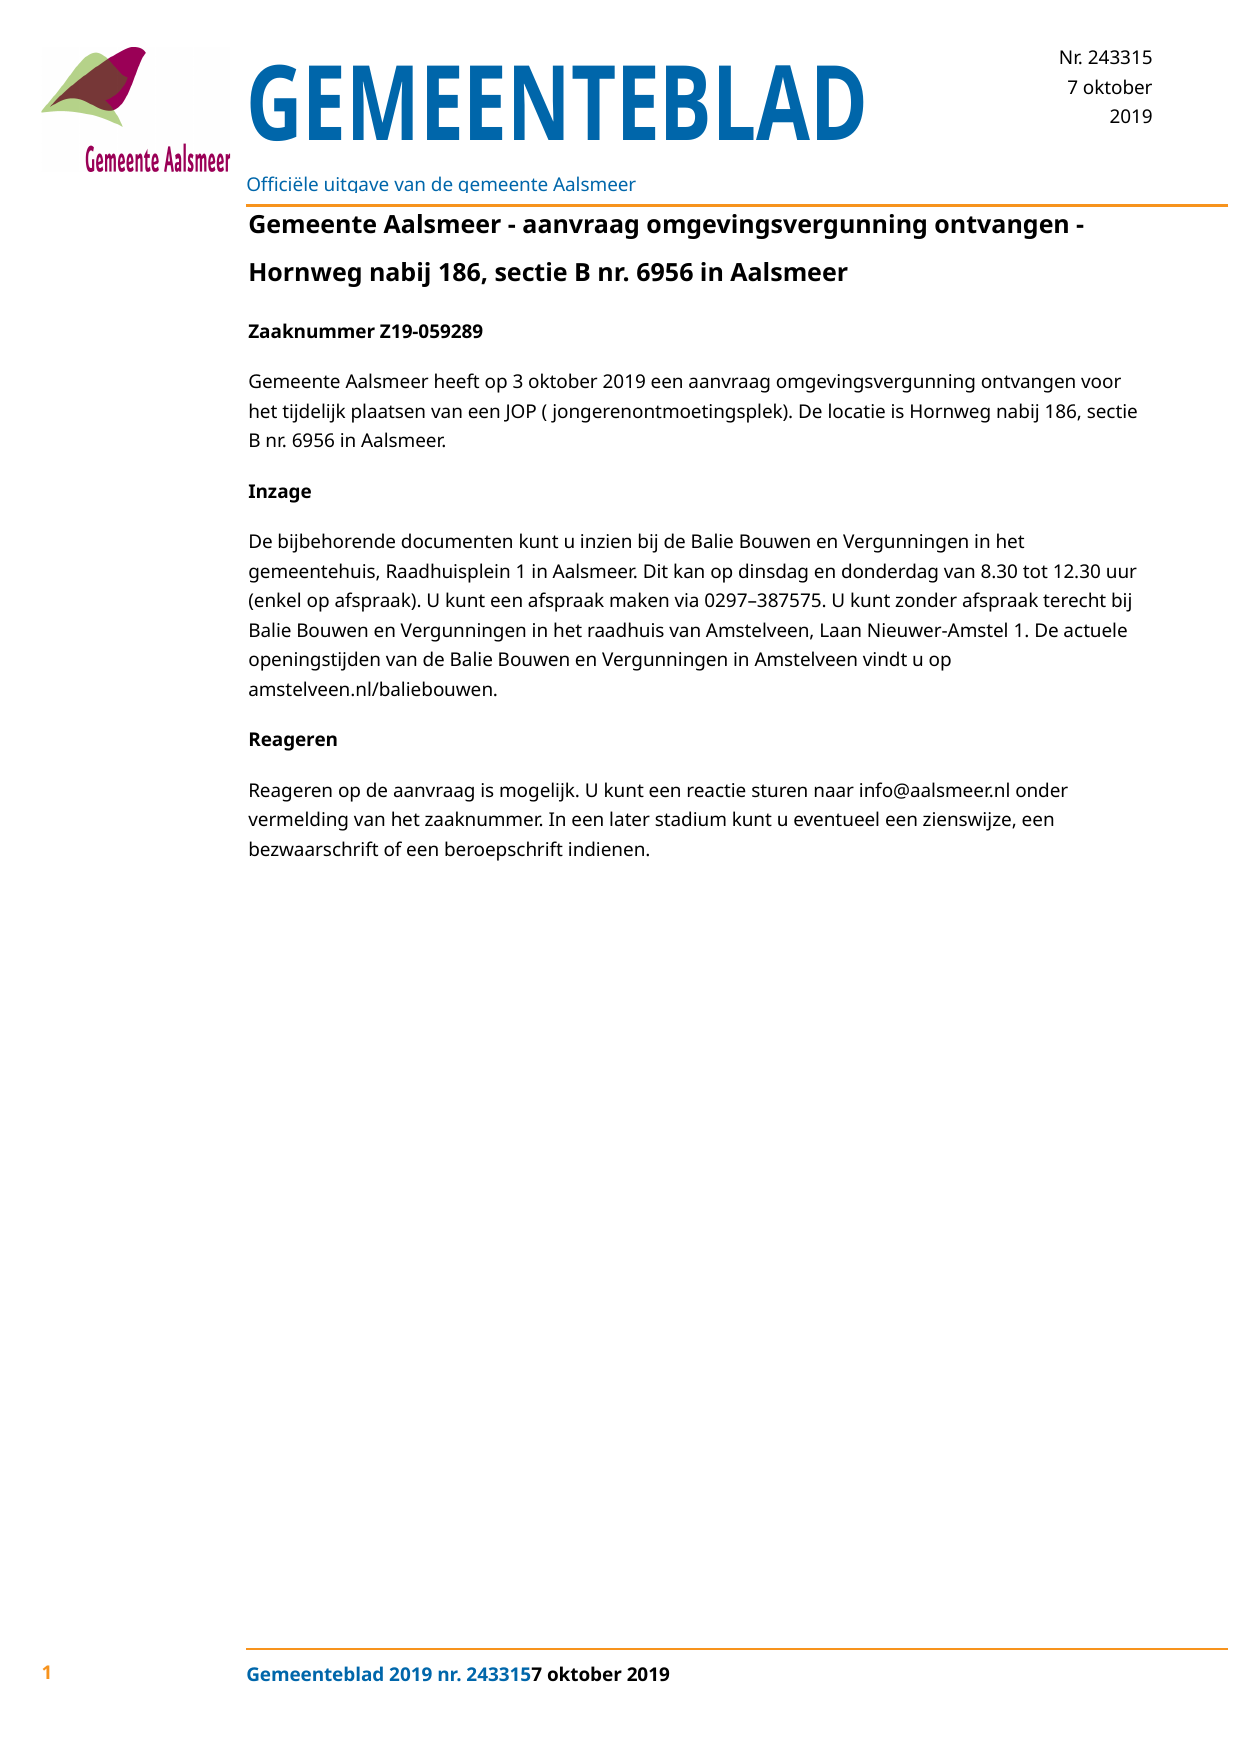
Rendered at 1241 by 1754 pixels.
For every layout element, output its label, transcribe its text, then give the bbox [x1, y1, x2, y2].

text Reageren op de aanvraag is mogelijk. U kunt een reactie sturen naar info@aalsmeer.nl onder vermelding van het zaaknummer. In een later stadium kunt u eventueel een zienswijze, een bezwaarschrift of een beroepschrift indienen. [248, 777, 1152, 862]
text Reageren [248, 727, 1152, 752]
text Zaaknummer Z19-059289 [248, 318, 1152, 344]
text Gemeente Aalsmeer heeft op 3 oktober 2019 een aanvraag omgevingsvergunning ontvangen voor het tijdelijk plaatsen van een JOP ( jongerenontmoetingsplek). De locatie is Hornweg nabij 186, sectie B nr. 6956 in Aalsmeer. [248, 368, 1152, 453]
text Inzage [248, 478, 1152, 504]
picture [41, 47, 231, 172]
text De bijbehorende documenten kunt u inzien bij de Balie Bouwen en Vergunningen in het gemeentehuis, Raadhuisplein 1 in Aalsmeer. Dit kan op dinsdag en donderdag van 8.30 tot 12.30 uur (enkel op afspraak). U kunt een afspraak maken via 0297–387575. U kunt zonder afspraak terecht bij Balie Bouwen en Vergunningen in het raadhuis van Amstelveen, Laan Nieuwer-Amstel 1. De actuele openingstijden van de Balie Bouwen en Vergunningen in Amstelveen vindt u op amstelveen.nl/baliebouwen. [248, 528, 1152, 702]
text Gemeente Aalsmeer - aanvraag omgevingsvergunning ontvangen - Hornweg nabij 186, sectie B nr. 6956 in Aalsmeer [248, 207, 1152, 288]
